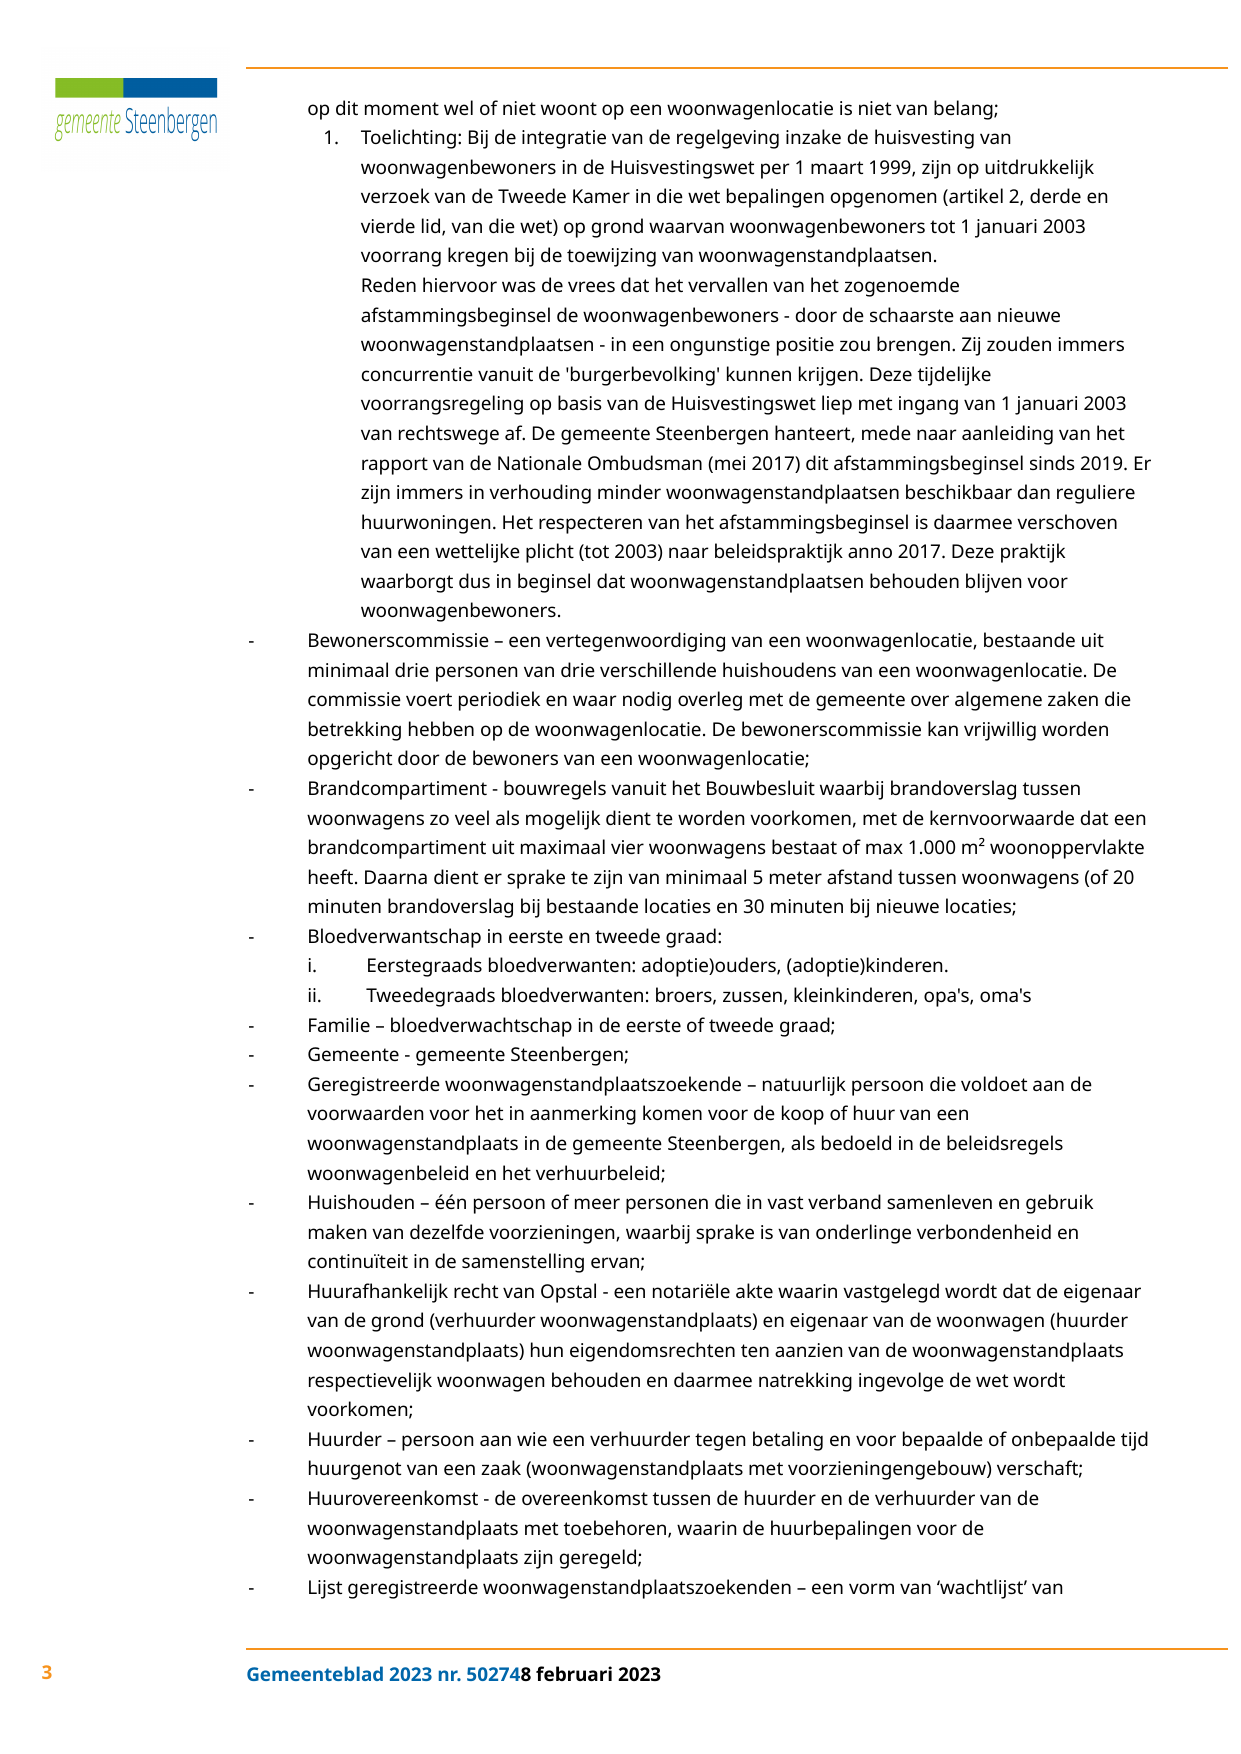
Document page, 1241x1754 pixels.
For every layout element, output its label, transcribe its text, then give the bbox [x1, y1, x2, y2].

list Bloedverwantschap in eerste en tweede graad: [248, 923, 1152, 949]
list op dit moment wel of niet woont op een woonwagenlocatie is niet van belang; [248, 95, 1152, 121]
list Brandcompartiment - bouwregels vanuit het Bouwbesluit waarbij brandoverslag tussen woonwagens zo veel als mogelijk dient te worden voorkomen, met de kernvoorwaarde dat een brandcompartiment uit maximaal vier woonwagens bestaat of max 1.000 m² woonoppervlakte heeft. Daarna dient er sprake te zijn van minimaal 5 meter afstand tussen woonwagens (of 20 minuten brandoverslag bij bestaande locaties en 30 minuten bij nieuwe locaties; [248, 775, 1152, 919]
list Lijst geregistreerde woonwagenstandplaatszoekenden – een vorm van ‘wachtlijst’ van [248, 1574, 1152, 1600]
list Bewonerscommissie – een vertegenwoordiging van een woonwagenlocatie, bestaande uit minimaal drie personen van drie verschillende huishoudens van een woonwagenlocatie. De commissie voert periodiek en waar nodig overleg met de gemeente over algemene zaken die betrekking hebben op de woonwagenlocatie. De bewonerscommissie kan vrijwillig worden opgericht door de bewoners van een woonwagenlocatie; [248, 627, 1152, 771]
list Huurder – persoon aan wie een verhuurder tegen betaling en voor bepaalde of onbepaalde tijd huurgenot van een zaak (woonwagenstandplaats met voorzieningengebouw) verschaft; [248, 1426, 1152, 1481]
list Reden hiervoor was de vrees dat het vervallen van het zogenoemde afstammingsbeginsel de woonwagenbewoners - door de schaarste aan nieuwe woonwagenstandplaatsen - in een ongunstige positie zou brengen. Zij zouden immers concurrentie vanuit de 'burgerbevolking' kunnen krijgen. Deze tijdelijke voorrangsregeling op basis van de Huisvestingswet liep met ingang van 1 januari 2003 van rechtswege af. De gemeente Steenbergen hanteert, mede naar aanleiding van het rapport van de Nationale Ombudsman (mei 2017) dit afstammingsbeginsel sinds 2019. Er zijn immers in verhouding minder woonwagenstandplaatsen beschikbaar dan reguliere huurwoningen. Het respecteren van het afstammingsbeginsel is daarmee verschoven van een wettelijke plicht (tot 2003) naar beleidspraktijk anno 2017. Deze praktijk waarborgt dus in beginsel dat woonwagenstandplaatsen behouden blijven voor woonwagenbewoners. [323, 272, 1152, 623]
list Eerstegraads bloedverwanten: adoptie)ouders, (adoptie)kinderen. [307, 953, 1152, 978]
picture [41, 47, 231, 172]
list Gemeente - gemeente Steenbergen; [248, 1041, 1152, 1067]
list Geregistreerde woonwagenstandplaatszoekende – natuurlijk persoon die voldoet aan de voorwaarden voor het in aanmerking komen voor de koop of huur van een woonwagenstandplaats in de gemeente Steenbergen, als bedoeld in de beleidsregels woonwagenbeleid en het verhuurbeleid; [248, 1071, 1152, 1186]
list Familie – bloedverwachtschap in de eerste of tweede graad; [248, 1012, 1152, 1038]
list Huurovereenkomst - de overeenkomst tussen de huurder en de verhuurder van de woonwagenstandplaats met toebehoren, waarin de huurbepalingen voor de woonwagenstandplaats zijn geregeld; [248, 1485, 1152, 1570]
list Huishouden – één persoon of meer personen die in vast verband samenleven en gebruik maken van dezelfde voorzieningen, waarbij sprake is van onderlinge verbondenheid en continuïteit in de samenstelling ervan; [248, 1189, 1152, 1274]
list Tweedegraads bloedverwanten: broers, zussen, kleinkinderen, opa's, oma's [307, 982, 1152, 1008]
list Huurafhankelijk recht van Opstal - een notariële akte waarin vastgelegd wordt dat de eigenaar van de grond (verhuurder woonwagenstandplaats) en eigenaar van de woonwagen (huurder woonwagenstandplaats) hun eigendomsrechten ten aanzien van de woonwagenstandplaats respectievelijk woonwagen behouden en daarmee natrekking ingevolge de wet wordt voorkomen; [248, 1278, 1152, 1422]
list Toelichting: Bij de integratie van de regelgeving inzake de huisvesting van woonwagenbewoners in de Huisvestingswet per 1 maart 1999, zijn op uitdrukkelijk verzoek van de Tweede Kamer in die wet bepalingen opgenomen (artikel 2, derde en vierde lid, van die wet) op grond waarvan woonwagenbewoners tot 1 januari 2003 voorrang kregen bij de toewijzing van woonwagenstandplaatsen. [323, 124, 1152, 268]
